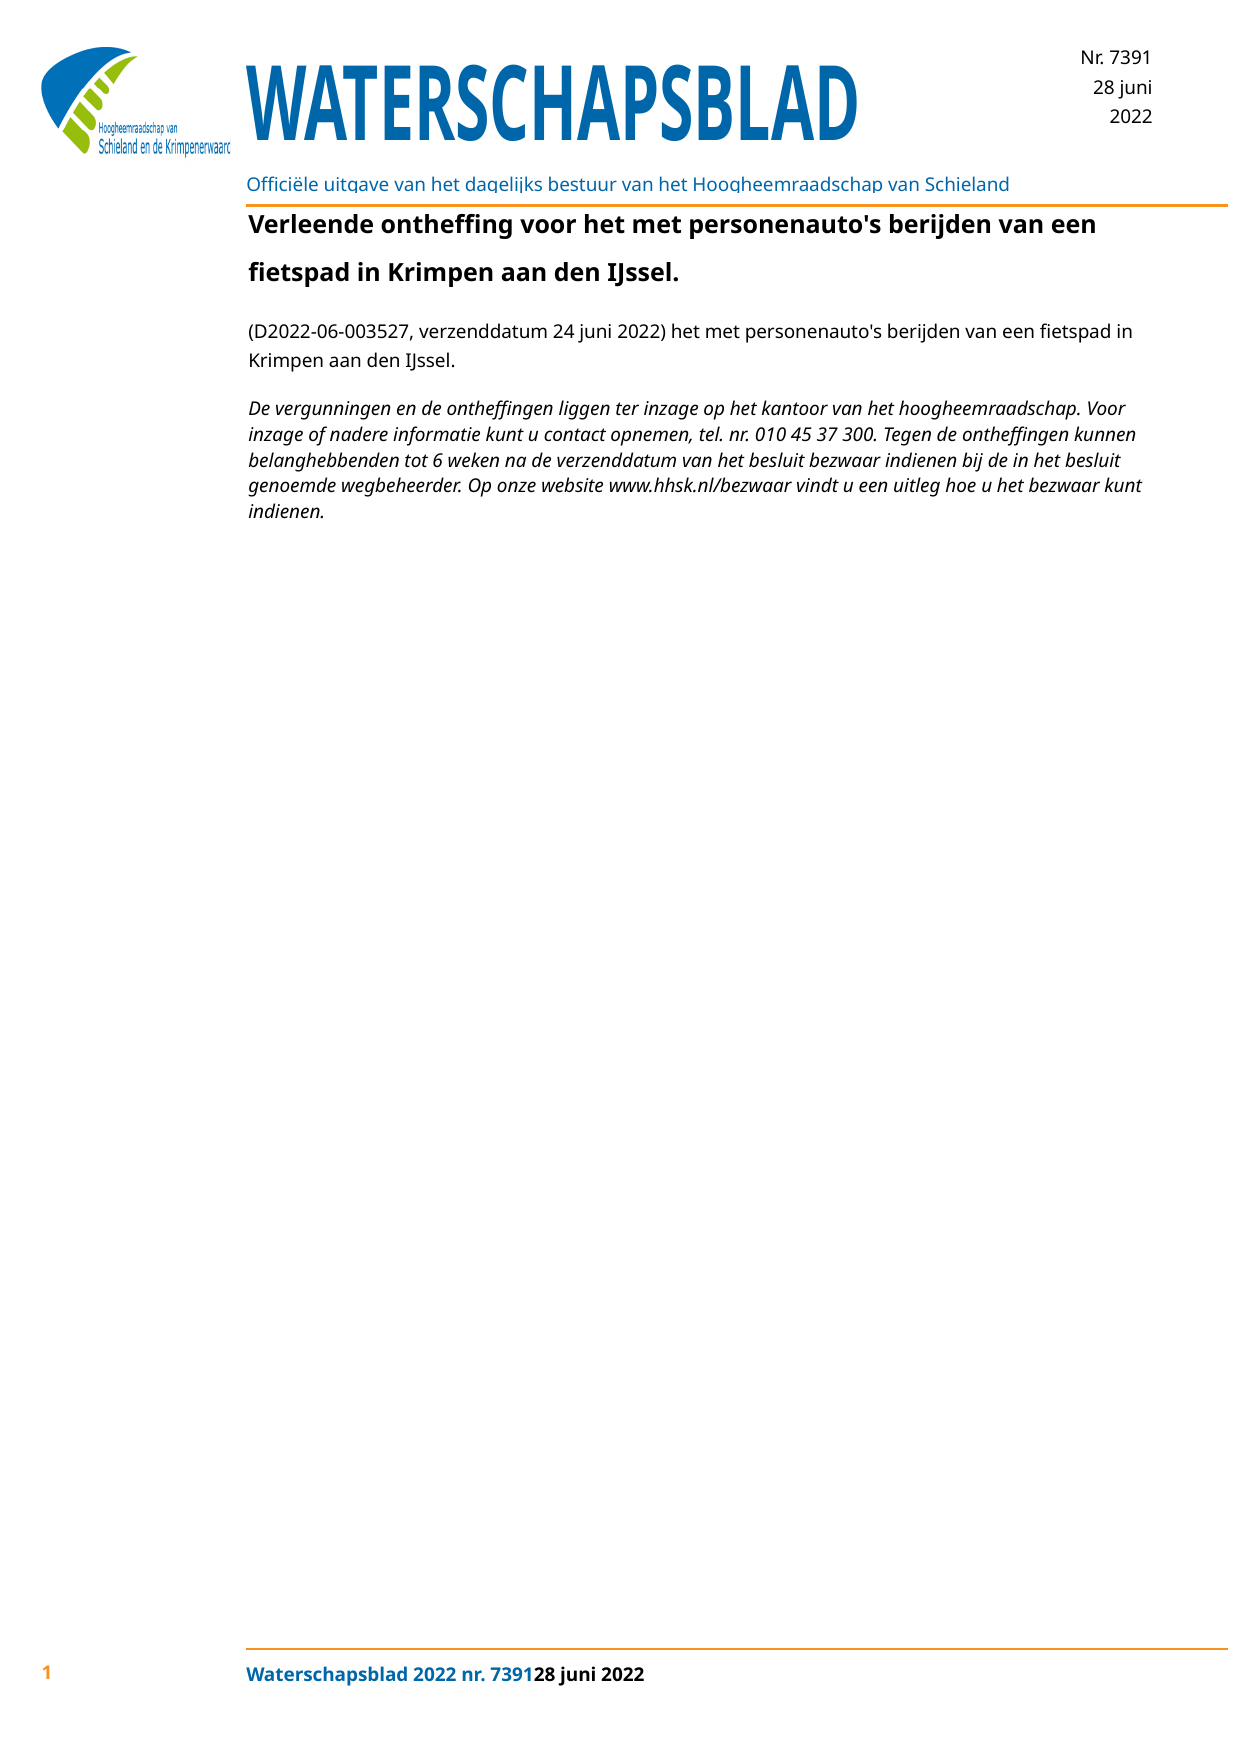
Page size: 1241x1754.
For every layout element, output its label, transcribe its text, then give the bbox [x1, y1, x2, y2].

text Verleende ontheffing voor het met personenauto's berijden van een fietspad in Krimpen aan den IJssel. [248, 207, 1152, 288]
text (D2022-06-003527, verzenddatum 24 juni 2022) het met personenauto's berijden van een fietspad in Krimpen aan den IJssel. [248, 318, 1152, 373]
text De vergunningen en de ontheffingen liggen ter inzage op het kantoor van het hoogheemraadschap. Voor inzage of nadere informatie kunt u contact opnemen, tel. nr. 010 45 37 300. Tegen de ontheffingen kunnen belanghebbenden tot 6 weken na de verzenddatum van het besluit bezwaar indienen bij de in het besluit genoemde wegbeheerder. Op onze website www.hhsk.nl/bezwaar vindt u een uitleg hoe u het bezwaar kunt indienen. [248, 395, 1152, 524]
picture [41, 47, 231, 172]
